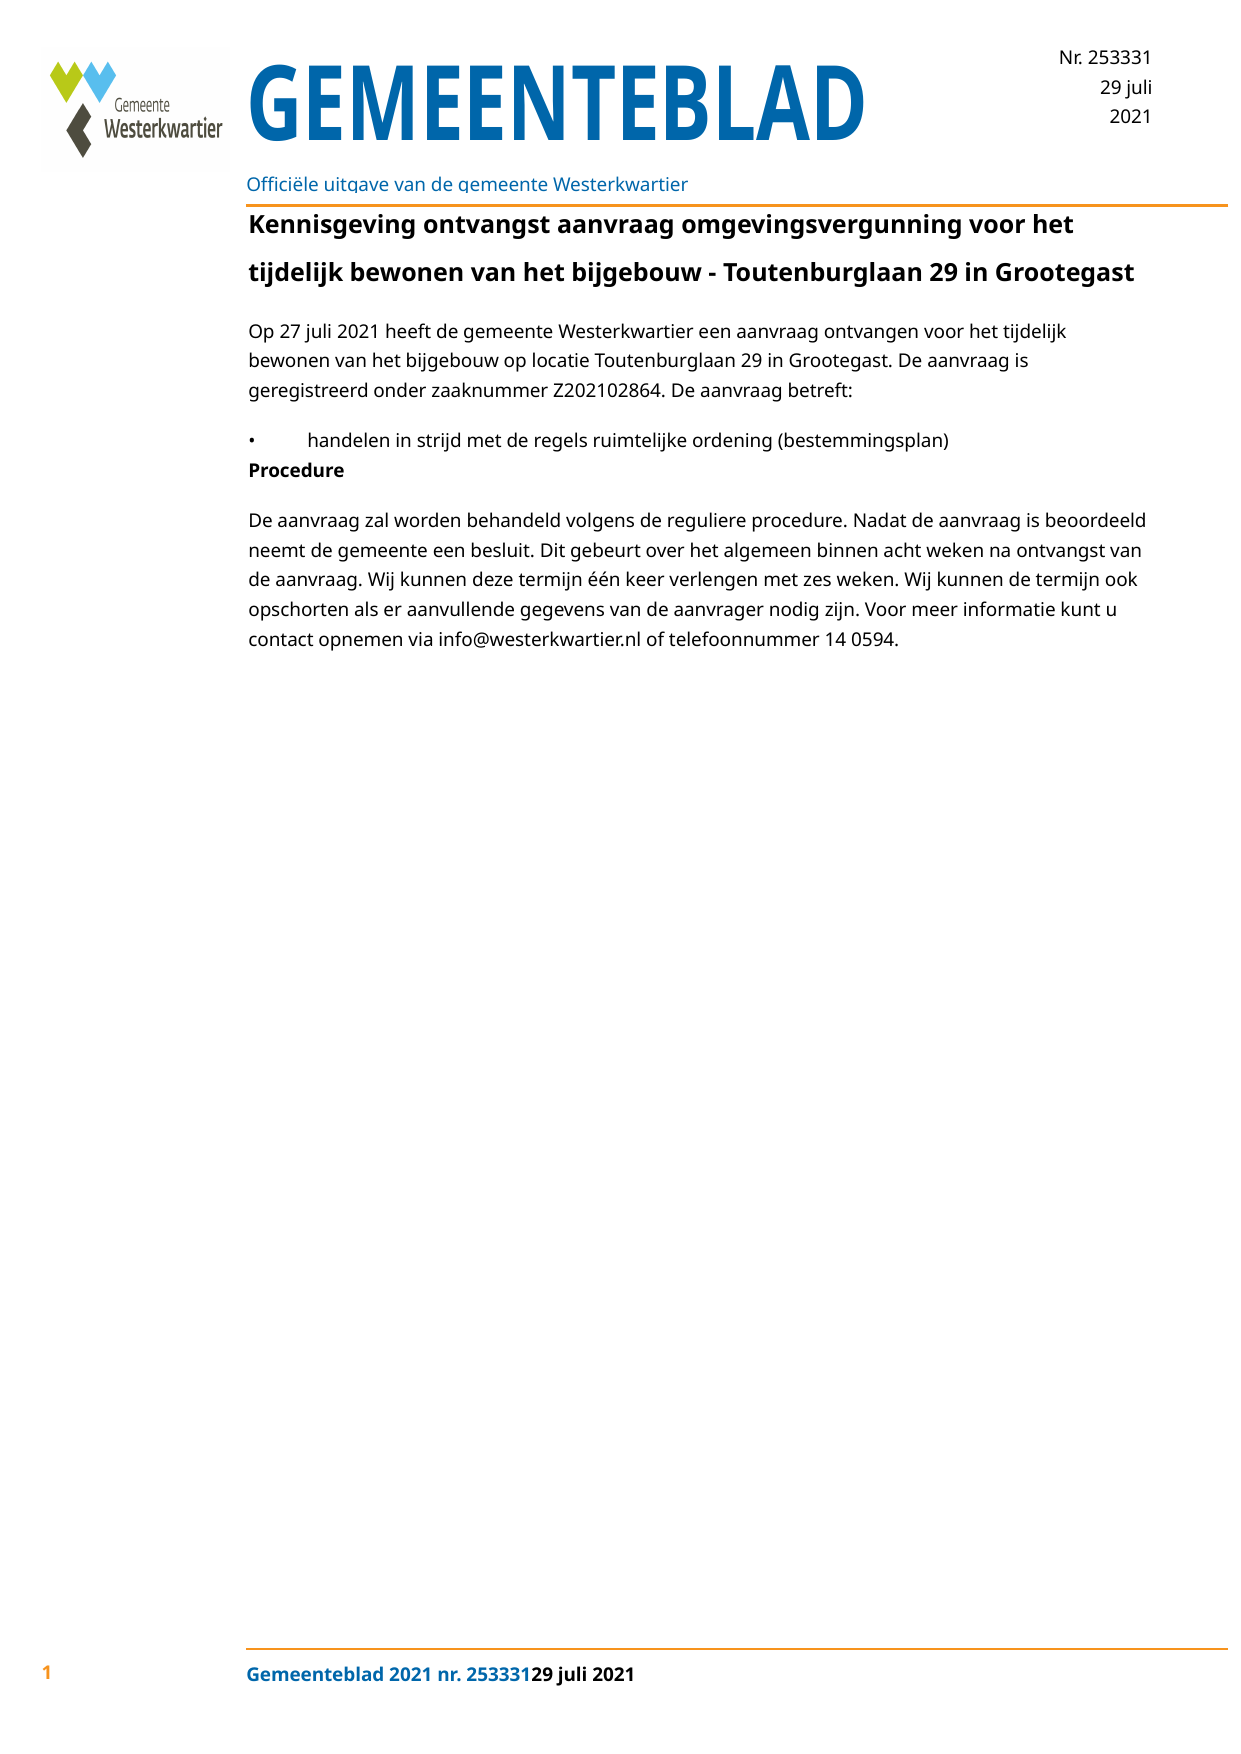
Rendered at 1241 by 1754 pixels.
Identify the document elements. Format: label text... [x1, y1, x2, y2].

text De aanvraag zal worden behandeld volgens de reguliere procedure. Nadat de aanvraag is beoordeeld neemt de gemeente een besluit. Dit gebeurt over het algemeen binnen acht weken na ontvangst van de aanvraag. Wij kunnen deze termijn één keer verlengen met zes weken. Wij kunnen de termijn ook opschorten als er aanvullende gegevens van de aanvrager nodig zijn. Voor meer informatie kunt u contact opnemen via info@westerkwartier.nl of telefoonnummer 14 0594. [248, 507, 1152, 652]
list handelen in strijd met de regels ruimtelijke ordening (bestemmingsplan) [248, 427, 1152, 453]
text Op 27 juli 2021 heeft de gemeente Westerkwartier een aanvraag ontvangen voor het tijdelijk bewonen van het bijgebouw op locatie Toutenburglaan 29 in Grootegast. De aanvraag is geregistreerd onder zaaknummer Z202102864. De aanvraag betreft: [248, 318, 1152, 403]
text Kennisgeving ontvangst aanvraag omgevingsvergunning voor het tijdelijk bewonen van het bijgebouw - Toutenburglaan 29 in Grootegast [248, 207, 1152, 288]
text Procedure [248, 457, 1152, 483]
picture [41, 47, 231, 172]
